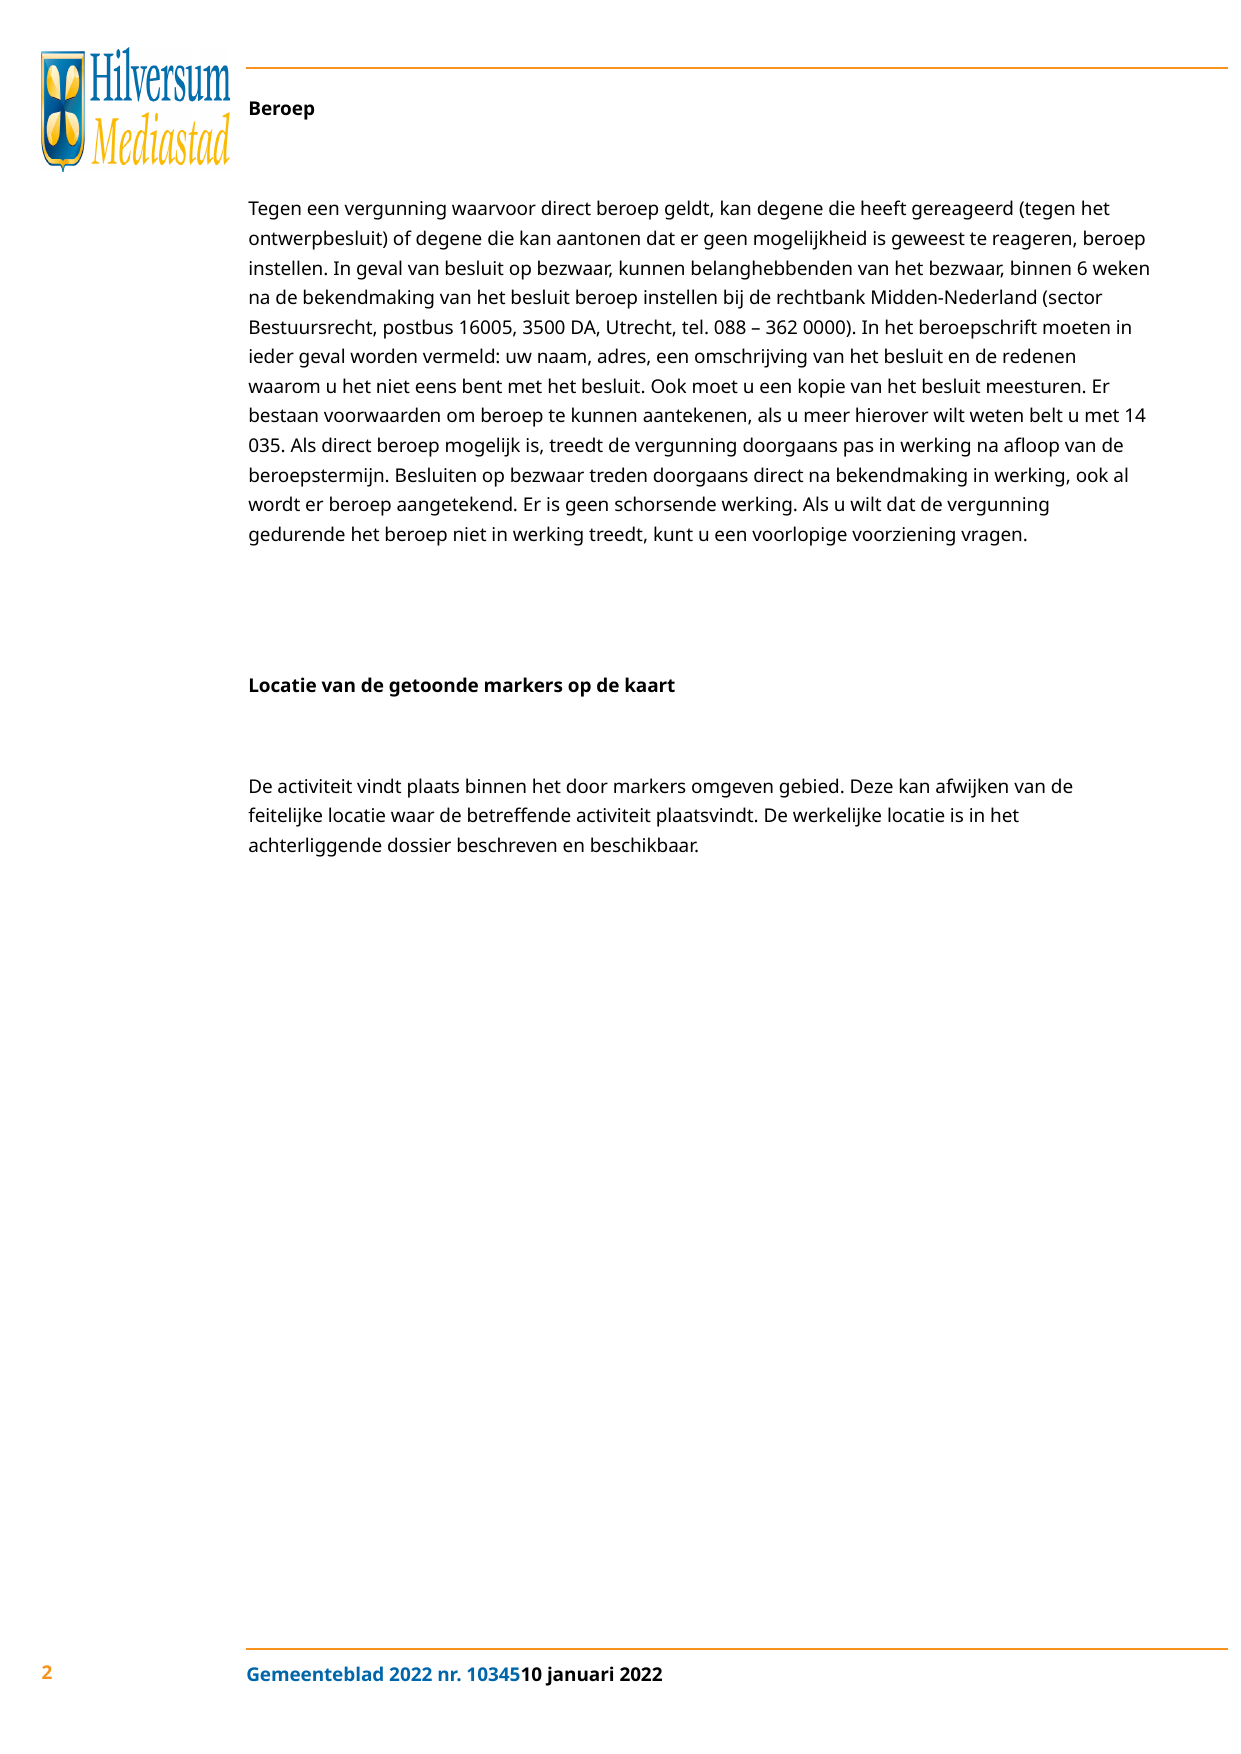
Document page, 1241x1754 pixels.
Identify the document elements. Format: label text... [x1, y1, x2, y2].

text Locatie van de getoonde markers op de kaart [248, 672, 1152, 698]
text Tegen een vergunning waarvoor direct beroep geldt, kan degene die heeft gereageerd (tegen het ontwerpbesluit) of degene die kan aantonen dat er geen mogelijkheid is geweest te reageren, beroep instellen. In geval van besluit op bezwaar, kunnen belanghebbenden van het bezwaar, binnen 6 weken na de bekendmaking van het besluit beroep instellen bij de rechtbank Midden-Nederland (sector Bestuursrecht, postbus 16005, 3500 DA, Utrecht, tel. 088 – 362 0000). In het beroepschrift moeten in ieder geval worden vermeld: uw naam, adres, een omschrijving van het besluit en de redenen waarom u het niet eens bent met het besluit. Ook moet u een kopie van het besluit meesturen. Er bestaan voorwaarden om beroep te kunnen aantekenen, als u meer hierover wilt weten belt u met 14 035. Als direct beroep mogelijk is, treedt de vergunning doorgaans pas in werking na afloop van de beroepstermijn. Besluiten op bezwaar treden doorgaans direct na bekendmaking in werking, ook al wordt er beroep aangetekend. Er is geen schorsende werking. Als u wilt dat de vergunning gedurende het beroep niet in werking treedt, kunt u een voorlopige voorziening vragen. [248, 196, 1152, 547]
text De activiteit vindt plaats binnen het door markers omgeven gebied. Deze kan afwijken van de feitelijke locatie waar de betreffende activiteit plaatsvindt. De werkelijke locatie is in het achterliggende dossier beschreven en beschikbaar. [248, 773, 1152, 858]
picture [41, 47, 231, 172]
text Beroep [248, 95, 1152, 121]
